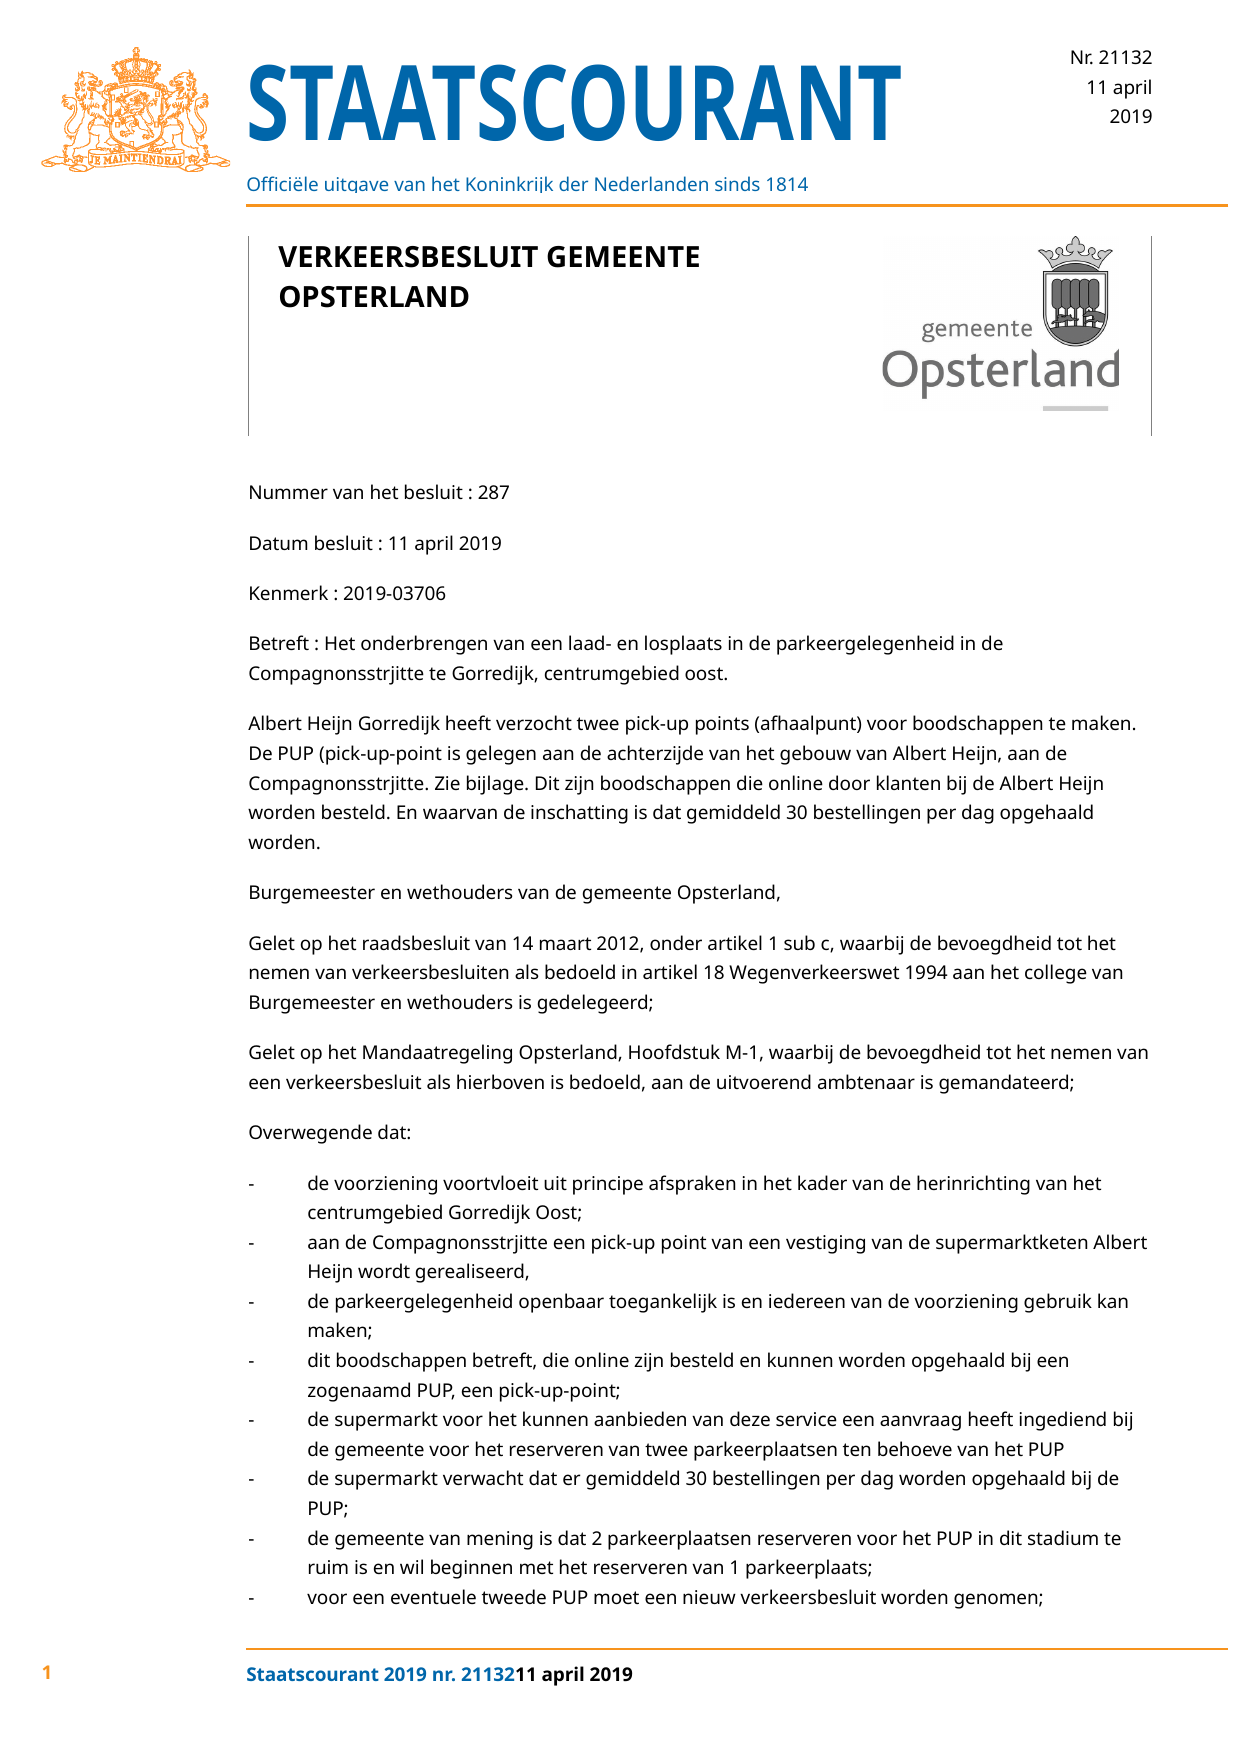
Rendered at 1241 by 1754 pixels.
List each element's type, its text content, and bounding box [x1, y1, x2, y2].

text Kenmerk : 2019-03706 [248, 580, 1152, 606]
text Albert Heijn Gorredijk heeft verzocht twee pick-up points (afhaalpunt) voor boodschappen te maken. De PUP (pick-up-point is gelegen aan de achterzijde van het gebouw van Albert Heijn, aan de Compagnonsstrjitte. Zie bijlage. Dit zijn boodschappen die online door klanten bij de Albert Heijn worden besteld. En waarvan de inschatting is dat gemiddeld 30 bestellingen per dag opgehaald worden. [248, 711, 1152, 854]
text Datum besluit : 11 april 2019 [248, 530, 1152, 555]
text Betreft : Het onderbrengen van een laad- en losplaats in de parkeergelegenheid in de Compagnonsstrjitte te Gorredijk, centrumgebied oost. [248, 631, 1152, 686]
list dit boodschappen betreft, die online zijn besteld en kunnen worden opgehaald bij een zogenaamd PUP, een pick-up-point; [248, 1347, 1152, 1402]
list de voorziening voortvloeit uit principe afspraken in het kader van de herinrichting van het centrumgebied Gorredijk Oost; [248, 1170, 1152, 1225]
text Nummer van het besluit : 287 [248, 479, 1152, 505]
text Overwegende dat: [248, 1119, 1152, 1145]
list de parkeergelegenheid openbaar toegankelijk is en iedereen van de voorziening gebruik kan maken; [248, 1288, 1152, 1343]
list aan de Compagnonsstrjitte een pick-up point van een vestiging van de supermarktketen Albert Heijn wordt gerealiseerd, [248, 1229, 1152, 1284]
list de supermarkt verwacht dat er gemiddeld 30 bestellingen per dag worden opgehaald bij de PUP; [248, 1466, 1152, 1521]
list de supermarkt voor het kunnen aanbieden van deze service een aanvraag heeft ingediend bij de gemeente voor het reserveren van twee parkeerplaatsen ten behoeve van het PUP [248, 1406, 1152, 1462]
text Gelet op het raadsbesluit van 14 maart 2012, onder artikel 1 sub c, waarbij de bevoegdheid tot het nemen van verkeersbesluiten als bedoeld in artikel 18 Wegenverkeerswet 1994 aan het college van Burgemeester en wethouders is gedelegeerd; [248, 930, 1152, 1014]
text Gelet op het Mandaatregeling Opsterland, Hoofdstuk M-1, waarbij de bevoegdheid tot het nemen van een verkeersbesluit als hierboven is bedoeld, aan de uitvoerend ambtenaar is gemandateerd; [248, 1039, 1152, 1094]
list voor een eventuele tweede PUP moet een nieuw verkeersbesluit worden genomen; [248, 1584, 1152, 1609]
text Burgemeester en wethouders van de gemeente Opsterland, [248, 879, 1152, 905]
picture [882, 236, 1119, 411]
list de gemeente van mening is dat 2 parkeerplaatsen reserveren voor het PUP in dit stadium te ruim is en wil beginnen met het reserveren van 1 parkeerplaats; [248, 1525, 1152, 1580]
table_header [850, 236, 1151, 436]
picture [41, 47, 231, 172]
table_header VERKEERSBESLUIT GEMEENTE OPSTERLAND [249, 236, 850, 436]
